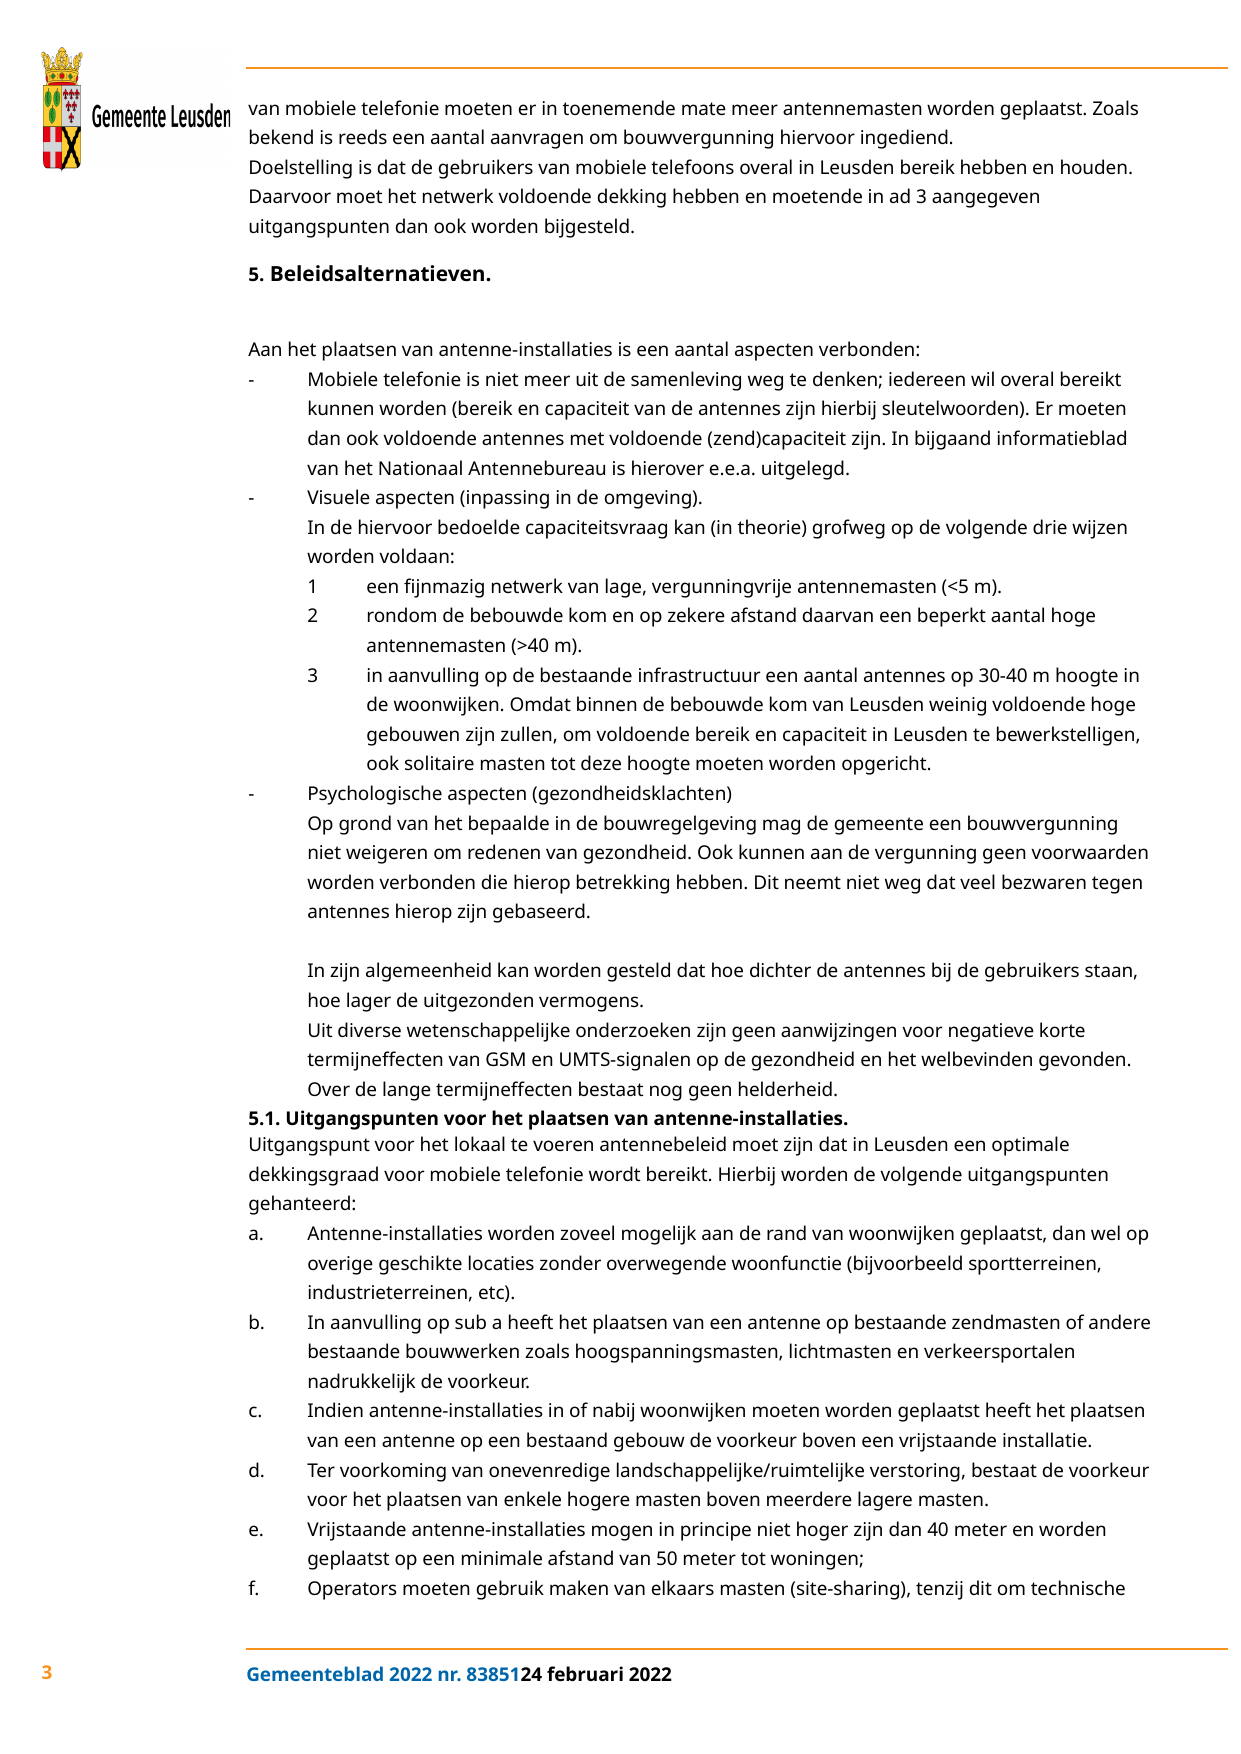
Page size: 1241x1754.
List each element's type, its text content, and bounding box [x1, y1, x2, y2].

list Op grond van het bepaalde in de bouwregelgeving mag de gemeente een bouwvergunning niet weigeren om redenen van gezondheid. Ook kunnen aan de vergunning geen voorwaarden worden verbonden die hierop betrekking hebben. Dit neemt niet weg dat veel bezwaren tegen antennes hierop zijn gebaseerd. [248, 810, 1152, 924]
list In de hiervoor bedoelde capaciteitsvraag kan (in theorie) grofweg op de volgende drie wijzen worden voldaan: [248, 514, 1152, 569]
list in aanvulling op de bestaande infrastructuur een aantal antennes op 30-40 m hoogte in de woonwijken. Omdat binnen de bebouwde kom van Leusden weinig voldoende hoge gebouwen zijn zullen, om voldoende bereik en capaciteit in Leusden te bewerkstelligen, ook solitaire masten tot deze hoogte moeten worden opgericht. [307, 662, 1152, 776]
list Uit diverse wetenschappelijke onderzoeken zijn geen aanwijzingen voor negatieve korte termijneffecten van GSM en UMTS-signalen op de gezondheid en het welbevinden gevonden. Over de lange termijneffecten bestaat nog geen helderheid. [248, 1017, 1152, 1102]
list Antenne-installaties worden zoveel mogelijk aan de rand van woonwijken geplaatst, dan wel op overige geschikte locaties zonder overwegende woonfunctie (bijvoorbeeld sportterreinen, industrieterreinen, etc). [248, 1220, 1152, 1305]
list Psychologische aspecten (gezondheidsklachten) [248, 780, 1152, 806]
list Indien antenne-installaties in of nabij woonwijken moeten worden geplaatst heeft het plaatsen van een antenne op een bestaand gebouw de voorkeur boven een vrijstaande installatie. [248, 1398, 1152, 1453]
list Mobiele telefonie is niet meer uit de samenleving weg te denken; iedereen wil overal bereikt kunnen worden (bereik en capaciteit van de antennes zijn hierbij sleutelwoorden). Er moeten dan ook voldoende antennes met voldoende (zend)capaciteit zijn. In bijgaand informatieblad van het Nationaal Antennebureau is hierover e.e.a. uitgelegd. [248, 366, 1152, 481]
text 5. Beleidsalternatieven. [248, 259, 1152, 287]
list In zijn algemeenheid kan worden gesteld dat hoe dichter de antennes bij de gebruikers staan, hoe lager de uitgezonden vermogens. [248, 958, 1152, 1013]
picture [41, 47, 231, 172]
text 5.1. Uitgangspunten voor het plaatsen van antenne-installaties. [248, 1106, 1152, 1131]
list Vrijstaande antenne-installaties mogen in principe niet hoger zijn dan 40 meter en worden geplaatst op een minimale afstand van 50 meter tot woningen; [248, 1516, 1152, 1571]
list In aanvulling op sub a heeft het plaatsen van een antenne op bestaande zendmasten of andere bestaande bouwwerken zoals hoogspanningsmasten, lichtmasten en verkeersportalen nadrukkelijk de voorkeur. [248, 1309, 1152, 1394]
list Ter voorkoming van onevenredige landschappelijke/ruimtelijke verstoring, bestaat de voorkeur voor het plaatsen van enkele hogere masten boven meerdere lagere masten. [248, 1457, 1152, 1512]
list rondom de bebouwde kom en op zekere afstand daarvan een beperkt aantal hoge antennemasten (>40 m). [307, 603, 1152, 658]
text van mobiele telefonie moeten er in toenemende mate meer antennemasten worden geplaatst. Zoals bekend is reeds een aantal aanvragen om bouwvergunning hiervoor ingediend. [248, 95, 1152, 150]
text Aan het plaatsen van antenne-installaties is een aantal aspecten verbonden: [248, 336, 1152, 362]
text Uitgangspunt voor het lokaal te voeren antennebeleid moet zijn dat in Leusden een optimale dekkingsgraad voor mobiele telefonie wordt bereikt. Hierbij worden de volgende uitgangspunten gehanteerd: [248, 1131, 1152, 1216]
list een fijnmazig netwerk van lage, vergunningvrije antennemasten (<5 m). [307, 573, 1152, 599]
list Operators moeten gebruik maken van elkaars masten (site-sharing), tenzij dit om technische [248, 1575, 1152, 1601]
text Doelstelling is dat de gebruikers van mobiele telefoons overal in Leusden bereik hebben en houden. Daarvoor moet het netwerk voldoende dekking hebben en moetende in ad 3 aangegeven uitgangspunten dan ook worden bijgesteld. [248, 154, 1152, 239]
list Visuele aspecten (inpassing in de omgeving). [248, 484, 1152, 510]
